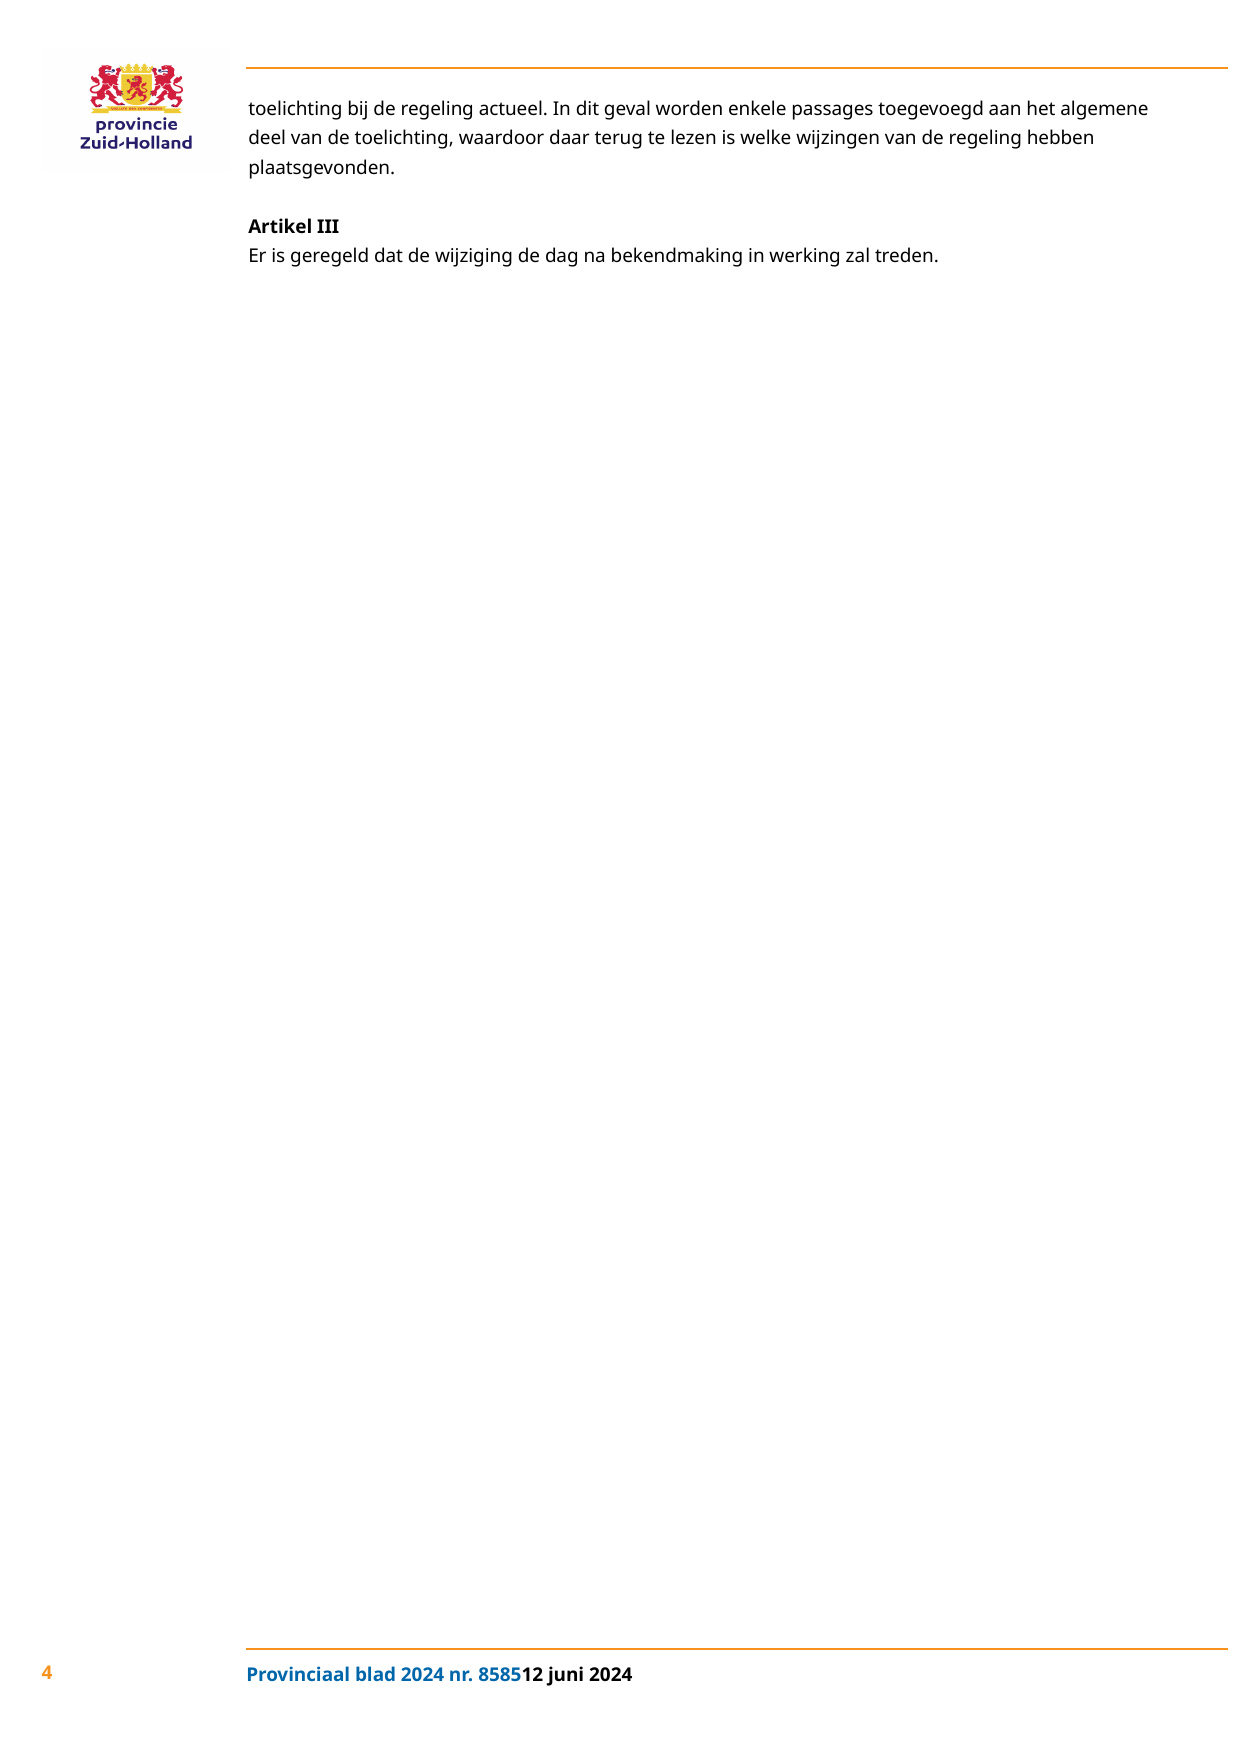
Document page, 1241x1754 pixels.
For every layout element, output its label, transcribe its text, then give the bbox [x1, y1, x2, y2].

text Er is geregeld dat de wijziging de dag na bekendmaking in werking zal treden. [248, 243, 1152, 268]
picture [41, 47, 231, 172]
text toelichting bij de regeling actueel. In dit geval worden enkele passages toegevoegd aan het algemene deel van de toelichting, waardoor daar terug te lezen is welke wijzingen van de regeling hebben plaatsgevonden. [248, 95, 1152, 180]
text Artikel III [248, 213, 1152, 239]
